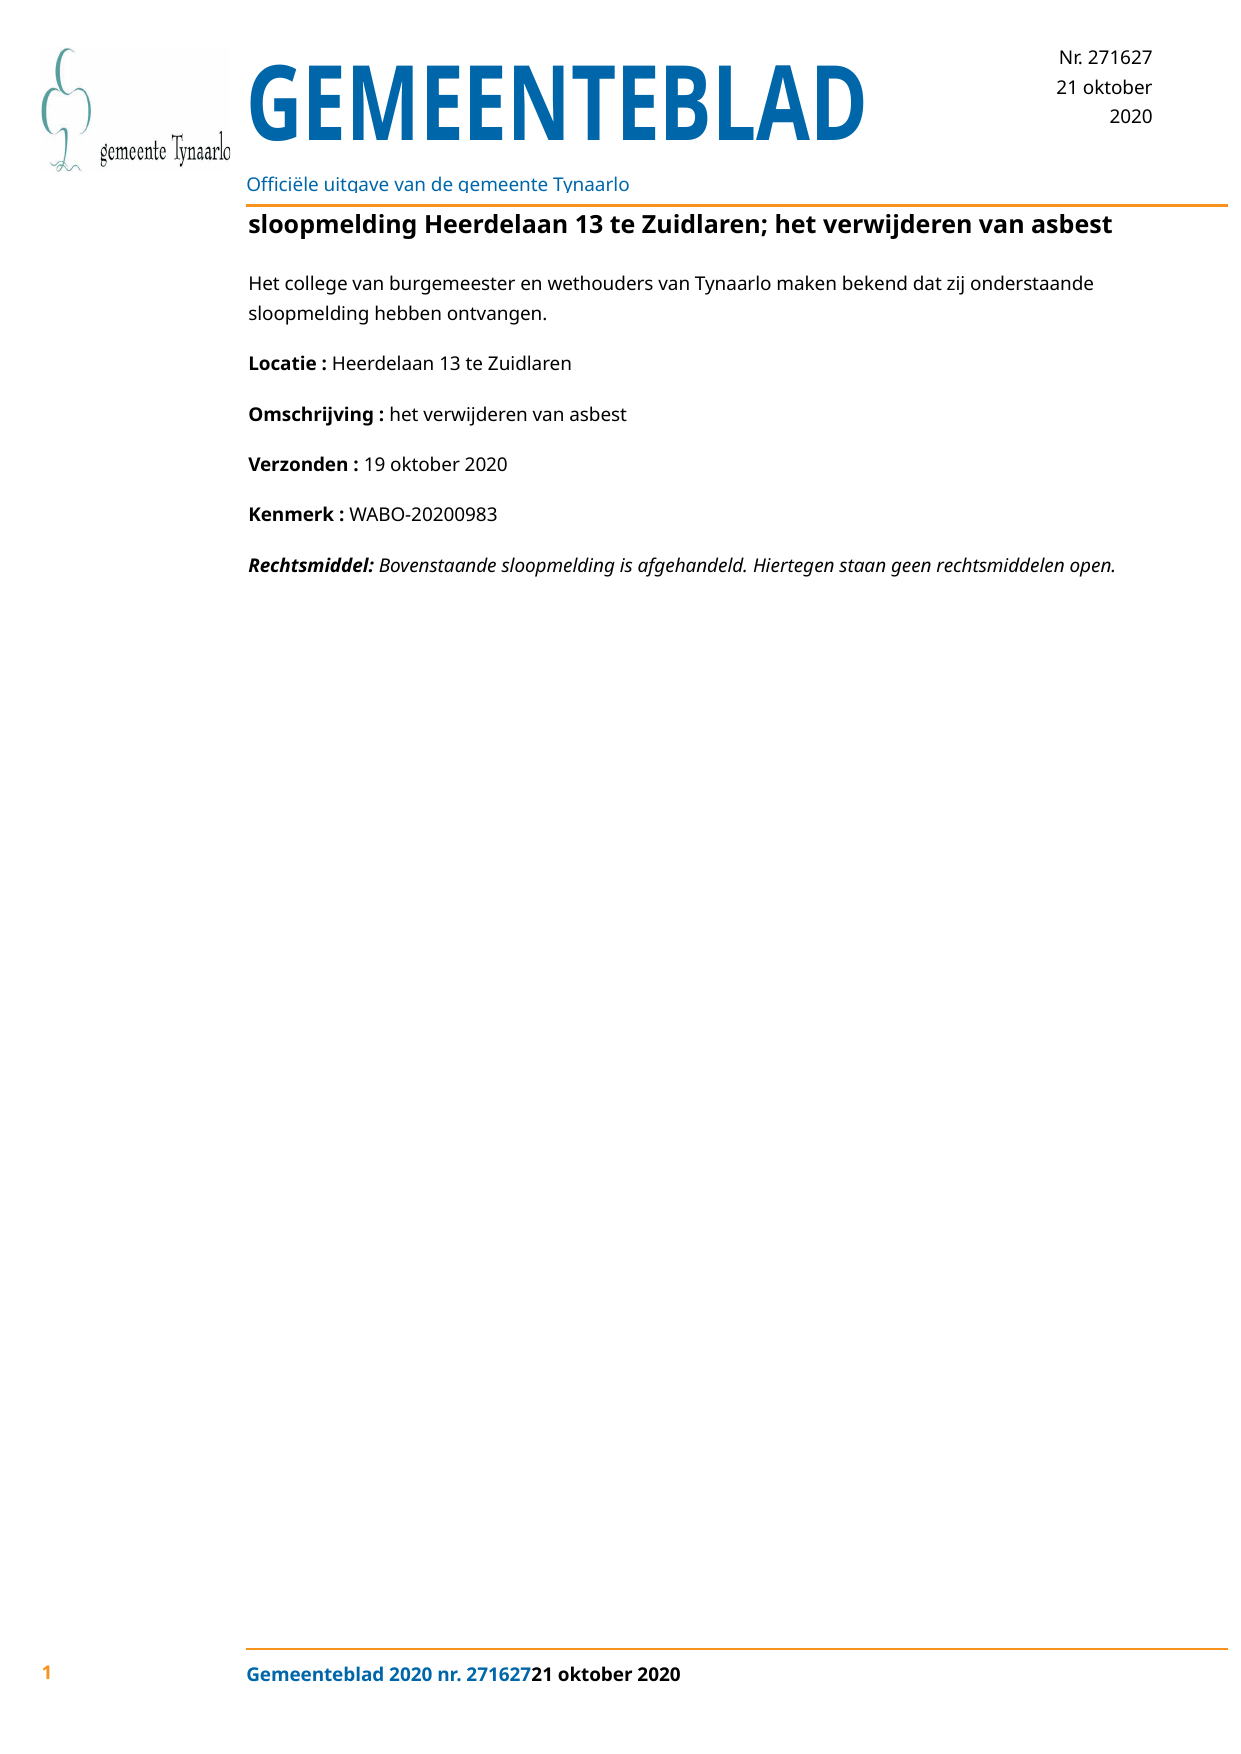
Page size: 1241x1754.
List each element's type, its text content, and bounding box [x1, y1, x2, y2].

text Het college van burgemeester en wethouders van Tynaarlo maken bekend dat zij onderstaande sloopmelding hebben ontvangen. [248, 270, 1152, 326]
text sloopmelding Heerdelaan 13 te Zuidlaren; het verwijderen van asbest [248, 207, 1152, 241]
text Locatie : Heerdelaan 13 te Zuidlaren [248, 350, 1152, 376]
picture [41, 47, 231, 172]
text Verzonden : 19 oktober 2020 [248, 451, 1152, 477]
text Omschrijving : het verwijderen van asbest [248, 401, 1152, 426]
text Rechtsmiddel: Bovenstaande sloopmelding is afgehandeld. Hiertegen staan geen rechtsmiddelen open. [248, 552, 1152, 578]
text Kenmerk : WABO-20200983 [248, 502, 1152, 527]
